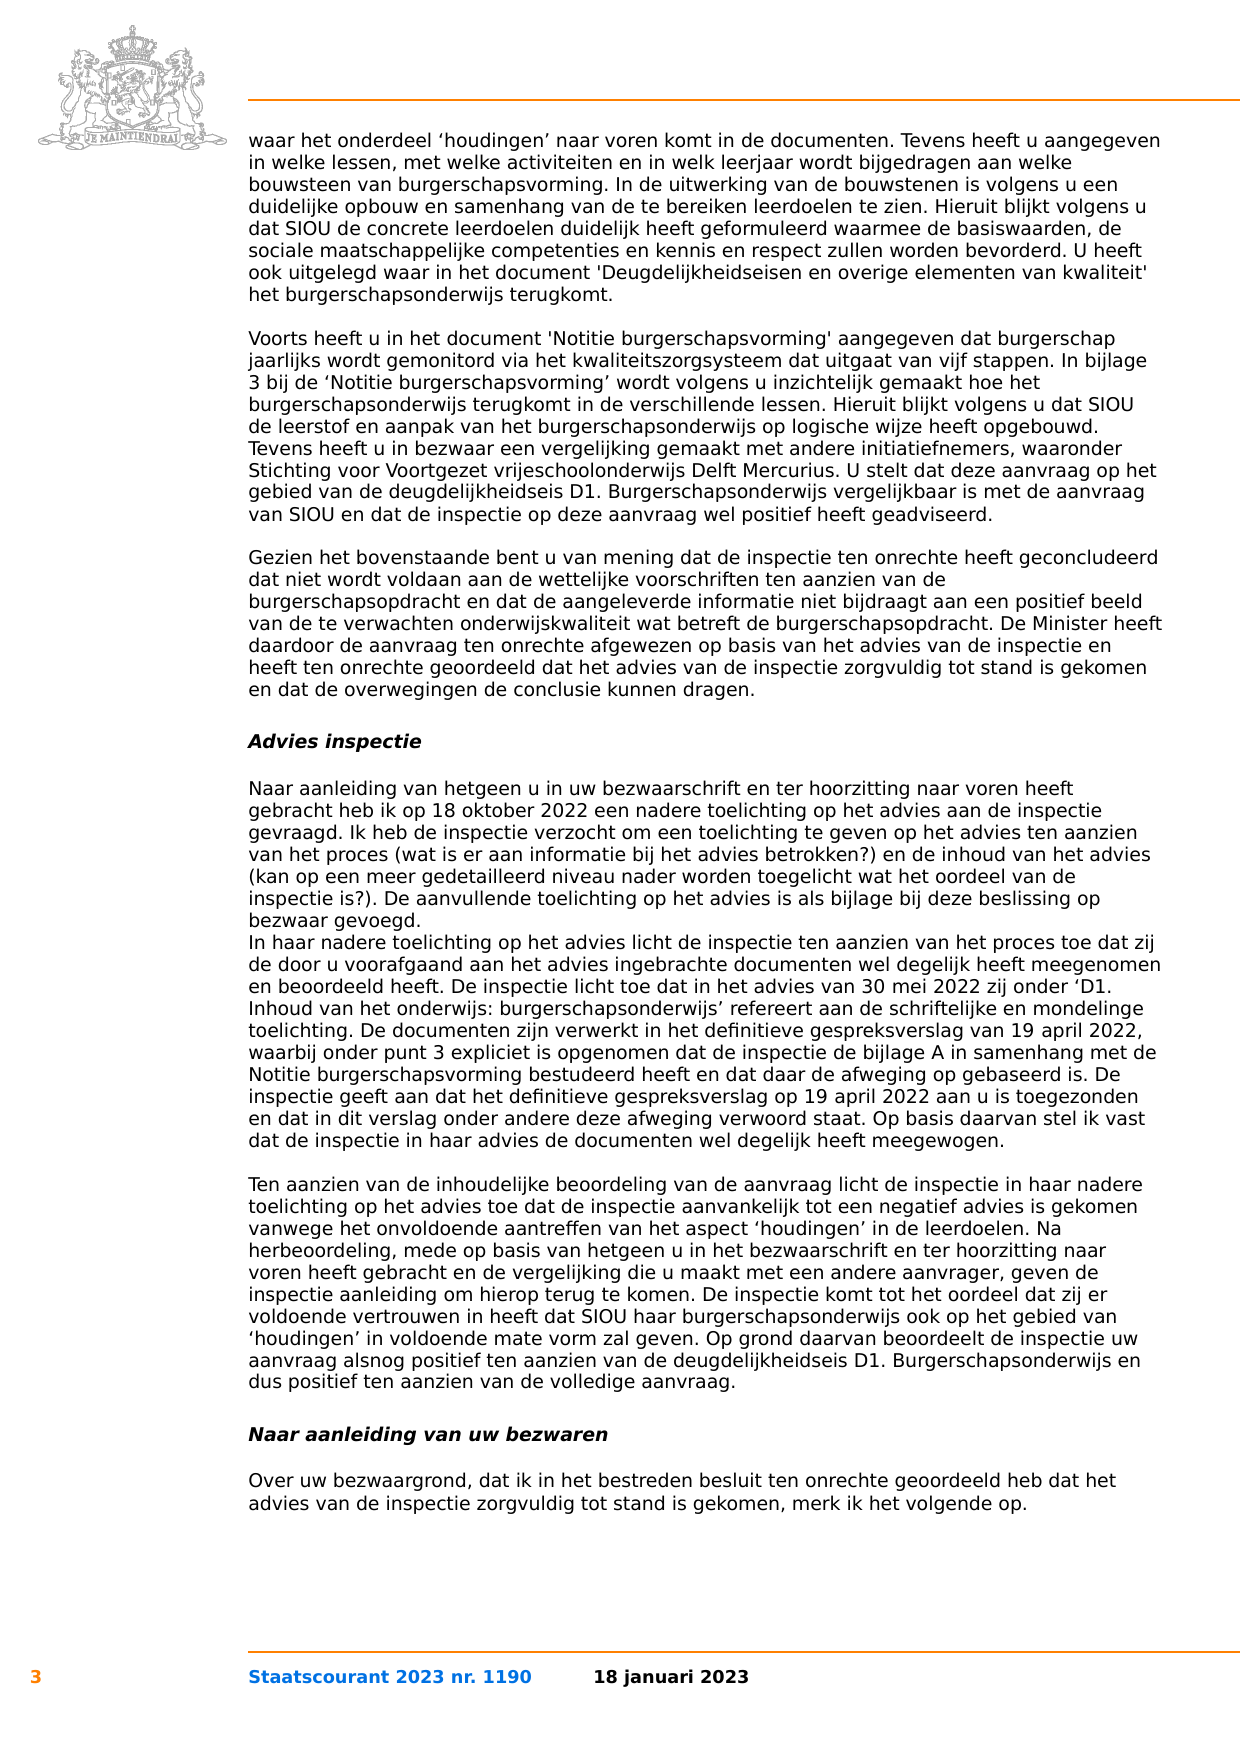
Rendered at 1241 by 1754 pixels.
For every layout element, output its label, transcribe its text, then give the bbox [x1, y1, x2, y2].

text Gezien het bovenstaande bent u van mening dat de inspectie ten onrechte heeft geconcludeerd dat niet wordt voldaan aan de wettelijke voorschriften ten aanzien van de burgerschapsopdracht en dat de aangeleverde informatie niet bijdraagt aan een positief beeld van de te verwachten onderwijskwaliteit wat betreft de burgerschapsopdracht. De Minister heeft daardoor de aanvraag ten onrechte afgewezen op basis van het advies van de inspectie en heeft ten onrechte geoordeeld dat het advies van de inspectie zorgvuldig tot stand is gekomen en dat de overwegingen de conclusie kunnen dragen. [248, 547, 1163, 701]
text Ten aanzien van de inhoudelijke beoordeling van de aanvraag licht de inspectie in haar nadere toelichting op het advies toe dat de inspectie aanvankelijk tot een negatief advies is gekomen vanwege het onvoldoende aantreffen van het aspect ‘houdingen’ in de leerdoelen. Na herbeoordeling, mede op basis van hetgeen u in het bezwaarschrift en ter hoorzitting naar voren heeft gebracht en de vergelijking die u maakt met een andere aanvrager, geven de inspectie aanleiding om hierop terug te komen. De inspectie komt tot het oordeel dat zij er voldoende vertrouwen in heeft dat SIOU haar burgerschapsonderwijs ook op het gebied van ‘houdingen’ in voldoende mate vorm zal geven. Op grond daarvan beoordeelt de inspectie uw aanvraag alsnog positief ten aanzien van de deugdelijkheidseis D1. Burgerschapsonderwijs en dus positief ten aanzien van de volledige aanvraag. [248, 1174, 1163, 1393]
text waar het onderdeel ‘houdingen’ naar voren komt in de documenten. Tevens heeft u aangegeven in welke lessen, met welke activiteiten en in welk leerjaar wordt bijgedragen aan welke bouwsteen van burgerschapsvorming. In de uitwerking van de bouwstenen is volgens u een duidelijke opbouw en samenhang van de te bereiken leerdoelen te zien. Hieruit blijkt volgens u dat SIOU de concrete leerdoelen duidelijk heeft geformuleerd waarmee de basiswaarden, de sociale maatschappelijke competenties en kennis en respect zullen worden bevorderd. U heeft ook uitgelegd waar in het document 'Deugdelijkheidseisen en overige elementen van kwaliteit' het burgerschapsonderwijs terugkomt. [248, 130, 1163, 306]
text Over uw bezwaargrond, dat ik in het bestreden besluit ten onrechte geoordeeld heb dat het advies van de inspectie zorgvuldig tot stand is gekomen, merk ik het volgende op. [248, 1470, 1163, 1514]
subtitle Naar aanleiding van uw bezwaren [248, 1423, 1163, 1445]
subtitle Advies inspectie [248, 731, 1163, 753]
text Naar aanleiding van hetgeen u in uw bezwaarschrift en ter hoorzitting naar voren heeft gebracht heb ik op 18 oktober 2022 een nadere toelichting op het advies aan de inspectie gevraagd. Ik heb de inspectie verzocht om een toelichting te geven op het advies ten aanzien van het proces (wat is er aan informatie bij het advies betrokken?) en de inhoud van het advies (kan op een meer gedetailleerd niveau nader worden toegelicht wat het oordeel van de inspectie is?). De aanvullende toelichting op het advies is als bijlage bij deze beslissing op bezwaar gevoegd. [248, 778, 1163, 932]
picture [38, 25, 227, 150]
text Voorts heeft u in het document 'Notitie burgerschapsvorming' aangegeven dat burgerschap jaarlijks wordt gemonitord via het kwaliteitszorgsysteem dat uitgaat van vijf stappen. In bijlage 3 bij de ‘Notitie burgerschapsvorming’ wordt volgens u inzichtelijk gemaakt hoe het burgerschapsonderwijs terugkomt in de verschillende lessen. Hieruit blijkt volgens u dat SIOU de leerstof en aanpak van het burgerschapsonderwijs op logische wijze heeft opgebouwd. Tevens heeft u in bezwaar een vergelijking gemaakt met andere initiatiefnemers, waaronder Stichting voor Voortgezet vrijeschoolonderwijs Delft Mercurius. U stelt dat deze aanvraag op het gebied van de deugdelijkheidseis D1. Burgerschapsonderwijs vergelijkbaar is met de aanvraag van SIOU en dat de inspectie op deze aanvraag wel positief heeft geadviseerd. [248, 328, 1163, 525]
text In haar nadere toelichting op het advies licht de inspectie ten aanzien van het proces toe dat zij de door u voorafgaand aan het advies ingebrachte documenten wel degelijk heeft meegenomen en beoordeeld heeft. De inspectie licht toe dat in het advies van 30 mei 2022 zij onder ‘D1. Inhoud van het onderwijs: burgerschapsonderwijs’ refereert aan de schriftelijke en mondelinge toelichting. De documenten zijn verwerkt in het definitieve gespreksverslag van 19 april 2022, waarbij onder punt 3 expliciet is opgenomen dat de inspectie de bijlage A in samenhang met de Notitie burgerschapsvorming bestudeerd heeft en dat daar de afweging op gebaseerd is. De inspectie geeft aan dat het definitieve gespreksverslag op 19 april 2022 aan u is toegezonden en dat in dit verslag onder andere deze afweging verwoord staat. Op basis daarvan stel ik vast dat de inspectie in haar advies de documenten wel degelijk heeft meegewogen. [248, 932, 1163, 1152]
